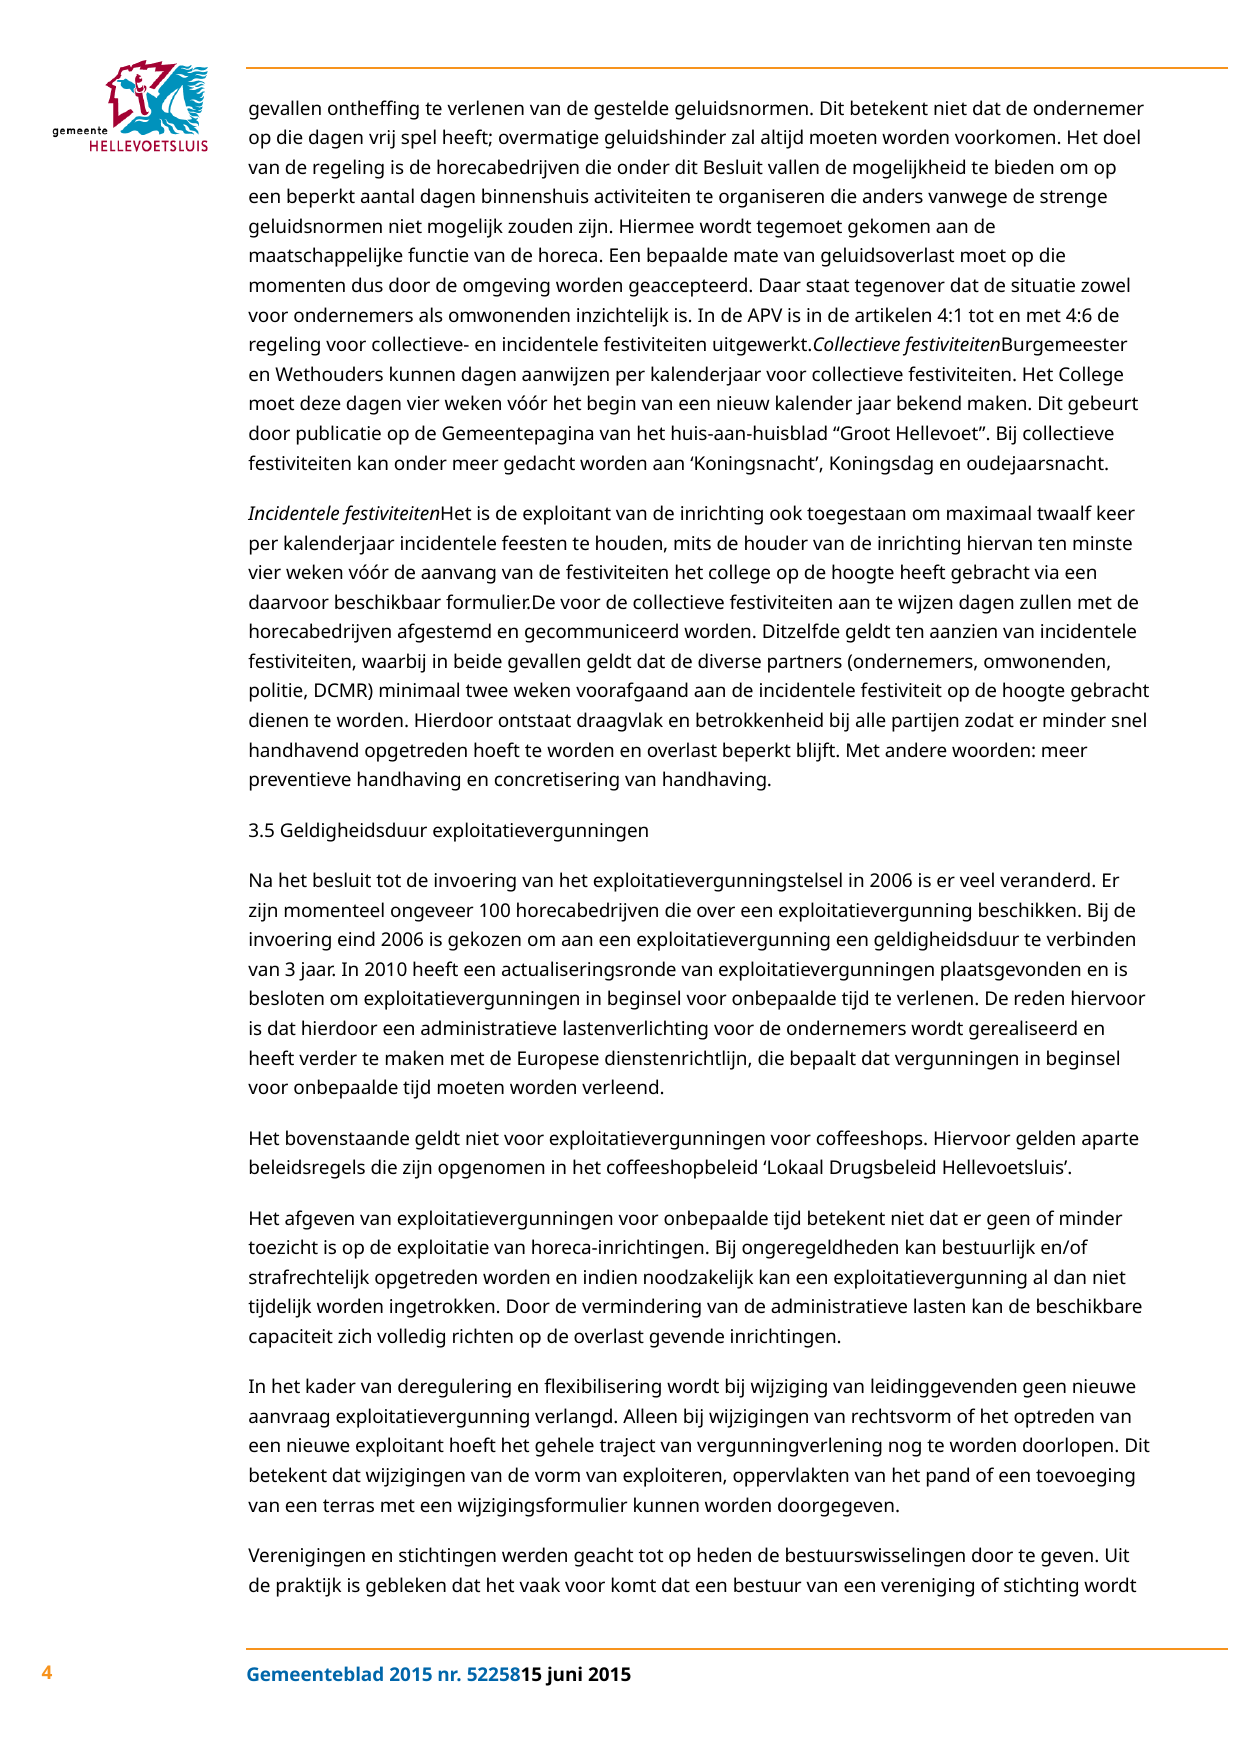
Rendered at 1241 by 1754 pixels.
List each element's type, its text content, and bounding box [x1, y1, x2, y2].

text In het kader van deregulering en flexibilisering wordt bij wijziging van leidinggevenden geen nieuwe aanvraag exploitatievergunning verlangd. Alleen bij wijzigingen van rechtsvorm of het optreden van een nieuwe exploitant hoeft het gehele traject van vergunningverlening nog te worden doorlopen. Dit betekent dat wijzigingen van de vorm van exploiteren, oppervlakten van het pand of een toevoeging van een terras met een wijzigingsformulier kunnen worden doorgegeven. [248, 1373, 1152, 1518]
text 3.5 Geldigheidsduur exploitatievergunningen [248, 817, 1152, 843]
text Het afgeven van exploitatievergunningen voor onbepaalde tijd betekent niet dat er geen of minder toezicht is op de exploitatie van horeca-inrichtingen. Bij ongeregeldheden kan bestuurlijk en/of strafrechtelijk opgetreden worden en indien noodzakelijk kan een exploitatievergunning al dan niet tijdelijk worden ingetrokken. Door de vermindering van de administratieve lasten kan de beschikbare capaciteit zich volledig richten op de overlast gevende inrichtingen. [248, 1205, 1152, 1349]
text Verenigingen en stichtingen werden geacht tot op heden de bestuurswisselingen door te geven. Uit de praktijk is gebleken dat het vaak voor komt dat een bestuur van een vereniging of stichting wordt [248, 1542, 1152, 1598]
text Het bovenstaande geldt niet voor exploitatievergunningen voor coffeeshops. Hiervoor gelden aparte beleidsregels die zijn opgenomen in het coffeeshopbeleid ‘Lokaal Drugsbeleid Hellevoetsluis’. [248, 1125, 1152, 1180]
text Na het besluit tot de invoering van het exploitatievergunningstelsel in 2006 is er veel veranderd. Er zijn momenteel ongeveer 100 horecabedrijven die over een exploitatievergunning beschikken. Bij de invoering eind 2006 is gekozen om aan een exploitatievergunning een geldigheidsduur te verbinden van 3 jaar. In 2010 heeft een actualiseringsronde van exploitatievergunningen plaatsgevonden en is besloten om exploitatievergunningen in beginsel voor onbepaalde tijd te verlenen. De reden hiervoor is dat hierdoor een administratieve lastenverlichting voor de ondernemers wordt gerealiseerd en heeft verder te maken met de Europese dienstenrichtlijn, die bepaalt dat vergunningen in beginsel voor onbepaalde tijd moeten worden verleend. [248, 867, 1152, 1100]
text gevallen ontheffing te verlenen van de gestelde geluidsnormen. Dit betekent niet dat de ondernemer op die dagen vrij spel heeft; overmatige geluidshinder zal altijd moeten worden voorkomen. Het doel van de regeling is de horecabedrijven die onder dit Besluit vallen de mogelijkheid te bieden om op een beperkt aantal dagen binnenshuis activiteiten te organiseren die anders vanwege de strenge geluidsnormen niet mogelijk zouden zijn. Hiermee wordt tegemoet gekomen aan de maatschappelijke functie van de horeca. Een bepaalde mate van geluidsoverlast moet op die momenten dus door de omgeving worden geaccepteerd. Daar staat tegenover dat de situatie zowel voor ondernemers als omwonenden inzichtelijk is. In de APV is in de artikelen 4:1 tot en met 4:6 de regeling voor collectieve- en incidentele festiviteiten uitgewerkt.Collectieve festiviteitenBurgemeester en Wethouders kunnen dagen aanwijzen per kalenderjaar voor collectieve festiviteiten. Het College moet deze dagen vier weken vóór het begin van een nieuw kalender jaar bekend maken. Dit gebeurt door publicatie op de Gemeentepagina van het huis-aan-huisblad “Groot Hellevoet”. Bij collectieve festiviteiten kan onder meer gedacht worden aan ‘Koningsnacht’, Koningsdag en oudejaarsnacht. [248, 95, 1152, 476]
text Incidentele festiviteitenHet is de exploitant van de inrichting ook toegestaan om maximaal twaalf keer per kalenderjaar incidentele feesten te houden, mits de houder van de inrichting hiervan ten minste vier weken vóór de aanvang van de festiviteiten het college op de hoogte heeft gebracht via een daarvoor beschikbaar formulier.De voor de collectieve festiviteiten aan te wijzen dagen zullen met de horecabedrijven afgestemd en gecommuniceerd worden. Ditzelfde geldt ten aanzien van incidentele festiviteiten, waarbij in beide gevallen geldt dat de diverse partners (ondernemers, omwonenden, politie, DCMR) minimaal twee weken voorafgaand aan de incidentele festiviteit op de hoogte gebracht dienen te worden. Hierdoor ontstaat draagvlak en betrokkenheid bij alle partijen zodat er minder snel handhavend opgetreden hoeft te worden en overlast beperkt blijft. Met andere woorden: meer preventieve handhaving en concretisering van handhaving. [248, 500, 1152, 792]
picture [41, 47, 231, 172]
